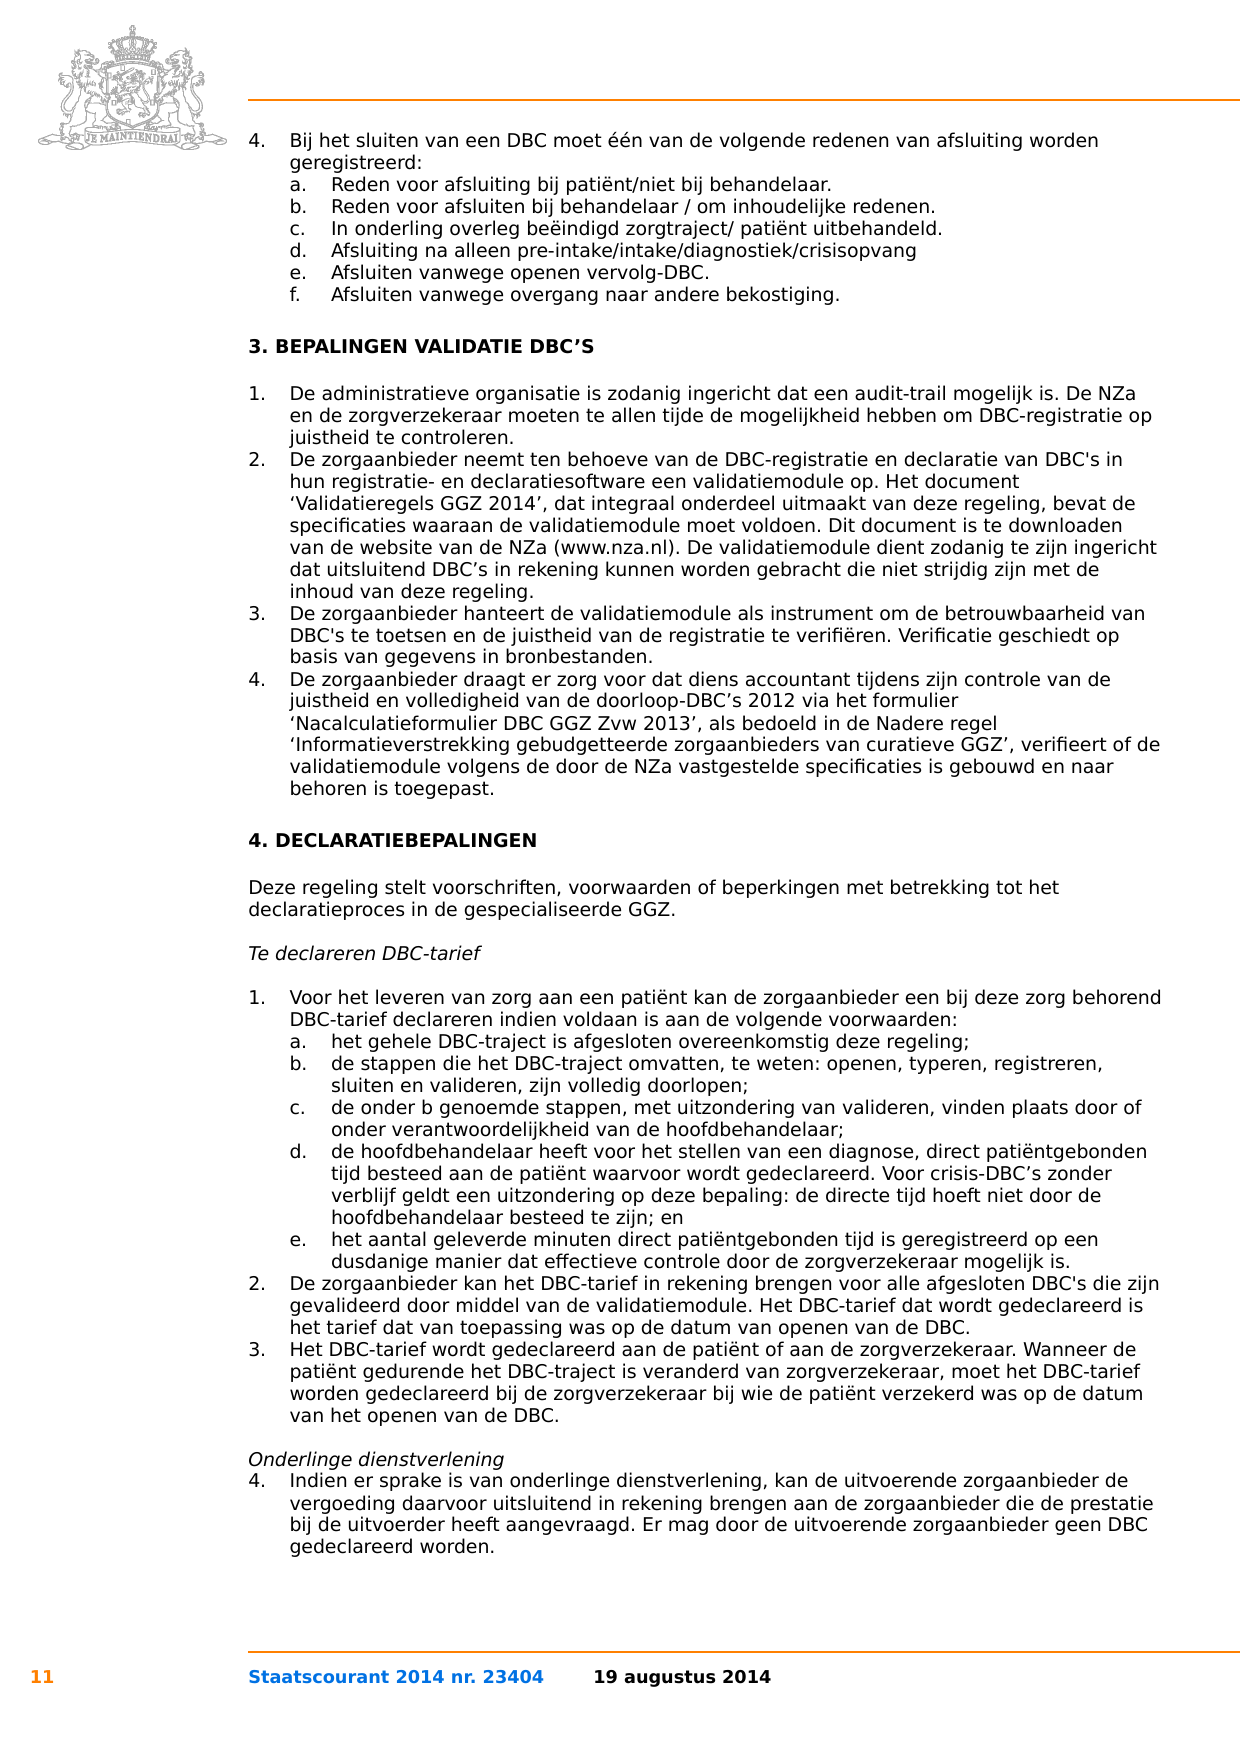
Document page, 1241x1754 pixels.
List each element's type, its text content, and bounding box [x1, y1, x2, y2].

subtitle Te declareren DBC-tarief [248, 943, 1163, 965]
text e. Afsluiten vanwege openen vervolg-DBC. [289, 262, 1163, 284]
text 1. De administratieve organisatie is zodanig ingericht dat een audit-trail mogelijk is. De NZa en de zorgverzekeraar moeten te allen tijde de mogelijkheid hebben om DBC-registratie op juistheid te controleren. [248, 383, 1163, 449]
text 1. Voor het leveren van zorg aan een patiënt kan de zorgaanbieder een bij deze zorg behorend DBC-tarief declareren indien voldaan is aan de volgende voorwaarden: [248, 987, 1163, 1031]
text a. het gehele DBC-traject is afgesloten overeenkomstig deze regeling; [289, 1031, 1163, 1053]
text a. Reden voor afsluiting bij patiënt/niet bij behandelaar. [289, 174, 1163, 196]
text d. Afsluiting na alleen pre-intake/intake/diagnostiek/crisisopvang [289, 240, 1163, 262]
text b. Reden voor afsluiten bij behandelaar / om inhoudelijke redenen. [289, 196, 1163, 218]
subtitle 4. DECLARATIEBEPALINGEN [248, 830, 1163, 852]
text 4. Bij het sluiten van een DBC moet één van de volgende redenen van afsluiting worden geregistreerd: [248, 130, 1163, 174]
text e. het aantal geleverde minuten direct patiëntgebonden tijd is geregistreerd op een dusdanige manier dat effectieve controle door de zorgverzekeraar mogelijk is. [289, 1229, 1163, 1273]
text 4. De zorgaanbieder draagt er zorg voor dat diens accountant tijdens zijn controle van de juistheid en volledigheid van de doorloop-DBC’s 2012 via het formulier ‘Nacalculatieformulier DBC GGZ Zvw 2013’, als bedoeld in de Nadere regel ‘Informatieverstrekking gebudgetteerde zorgaanbieders van curatieve GGZ’, verifieert of de validatiemodule volgens de door de NZa vastgestelde specificaties is gebouwd en naar behoren is toegepast. [248, 668, 1163, 800]
subtitle Onderlinge dienstverlening [248, 1448, 1163, 1470]
text 2. De zorgaanbieder neemt ten behoeve van de DBC-registratie en declaratie van DBC's in hun registratie- en declaratiesoftware een validatiemodule op. Het document ‘Validatieregels GGZ 2014’, dat integraal onderdeel uitmaakt van deze regeling, bevat de specificaties waaraan de validatiemodule moet voldoen. Dit document is te downloaden van de website van de NZa (www.nza.nl). De validatiemodule dient zodanig te zijn ingericht dat uitsluitend DBC’s in rekening kunnen worden gebracht die niet strijdig zijn met de inhoud van deze regeling. [248, 449, 1163, 602]
text 2. De zorgaanbieder kan het DBC-tarief in rekening brengen voor alle afgesloten DBC's die zijn gevalideerd door middel van de validatiemodule. Het DBC-tarief dat wordt gedeclareerd is het tarief dat van toepassing was op de datum van openen van de DBC. [248, 1273, 1163, 1339]
text 3. Het DBC-tarief wordt gedeclareerd aan de patiënt of aan de zorgverzekeraar. Wanneer de patiënt gedurende het DBC-traject is veranderd van zorgverzekeraar, moet het DBC-tarief worden gedeclareerd bij de zorgverzekeraar bij wie de patiënt verzekerd was op de datum van het openen van de DBC. [248, 1339, 1163, 1427]
text c. In onderling overleg beëindigd zorgtraject/ patiënt uitbehandeld. [289, 218, 1163, 240]
text Deze regeling stelt voorschriften, voorwaarden of beperkingen met betrekking tot het declaratieproces in de gespecialiseerde GGZ. [248, 877, 1163, 921]
text d. de hoofdbehandelaar heeft voor het stellen van een diagnose, direct patiëntgebonden tijd besteed aan de patiënt waarvoor wordt gedeclareerd. Voor crisis-DBC’s zonder verblijf geldt een uitzondering op deze bepaling: de directe tijd hoeft niet door de hoofdbehandelaar besteed te zijn; en [289, 1141, 1163, 1229]
subtitle 3. BEPALINGEN VALIDATIE DBC’S [248, 336, 1163, 358]
text b. de stappen die het DBC-traject omvatten, te weten: openen, typeren, registreren, sluiten en valideren, zijn volledig doorlopen; [289, 1053, 1163, 1097]
text f. Afsluiten vanwege overgang naar andere bekostiging. [289, 284, 1163, 306]
text 4. Indien er sprake is van onderlinge dienstverlening, kan de uitvoerende zorgaanbieder de vergoeding daarvoor uitsluitend in rekening brengen aan de zorgaanbieder die de prestatie bij de uitvoerder heeft aangevraagd. Er mag door de uitvoerende zorgaanbieder geen DBC gedeclareerd worden. [248, 1470, 1163, 1558]
text c. de onder b genoemde stappen, met uitzondering van valideren, vinden plaats door of onder verantwoordelijkheid van de hoofdbehandelaar; [289, 1097, 1163, 1141]
picture [38, 25, 227, 150]
text 3. De zorgaanbieder hanteert de validatiemodule als instrument om de betrouwbaarheid van DBC's te toetsen en de juistheid van de registratie te verifiëren. Verificatie geschiedt op basis van gegevens in bronbestanden. [248, 602, 1163, 668]
